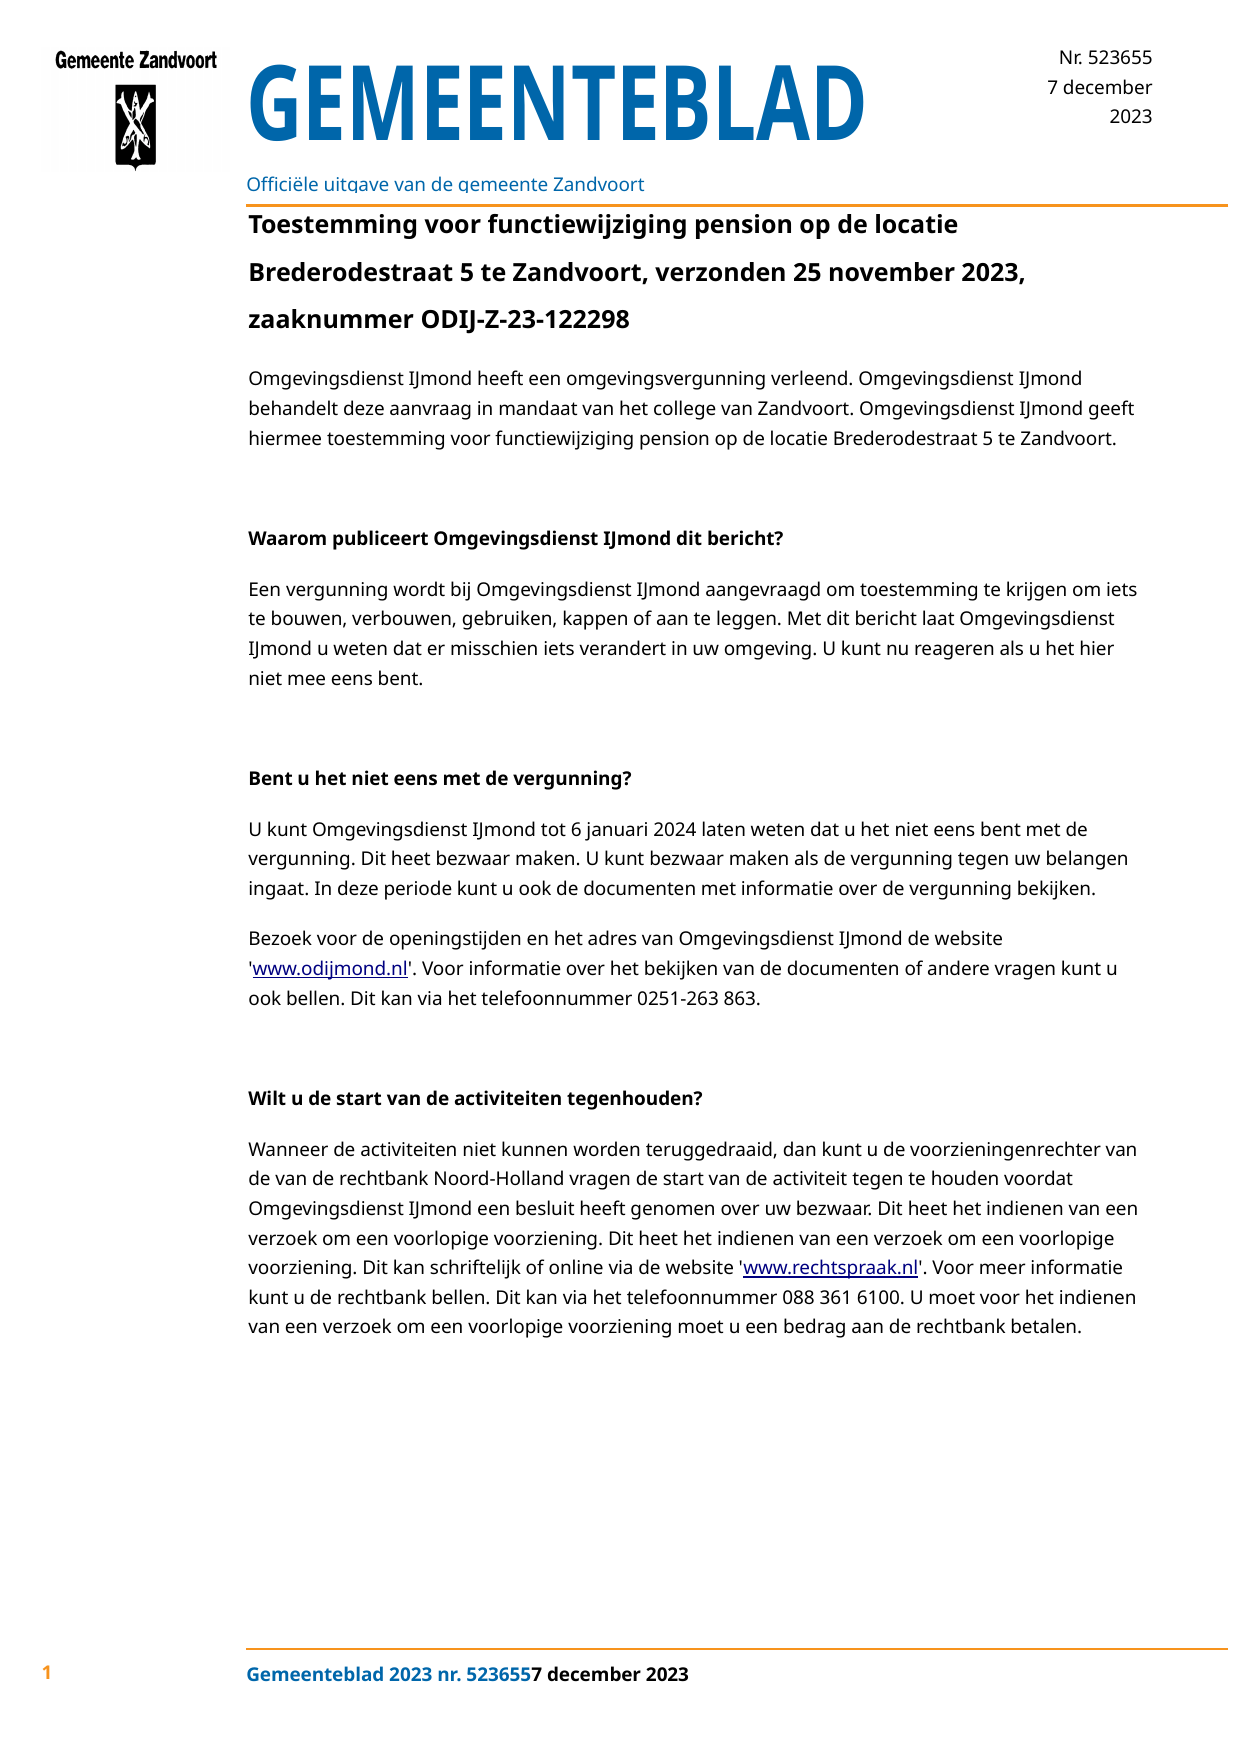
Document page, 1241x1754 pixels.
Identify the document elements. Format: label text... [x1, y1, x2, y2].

text Wanneer de activiteiten niet kunnen worden teruggedraaid, dan kunt u de voorzieningenrechter van de van de rechtbank Noord-Holland vragen de start van de activiteit tegen te houden voordat Omgevingsdienst IJmond een besluit heeft genomen over uw bezwaar. Dit heet het indienen van een verzoek om een voorlopige voorziening. Dit heet het indienen van een verzoek om een voorlopige voorziening. Dit kan schriftelijk of online via de website 'www.rechtspraak.nl'. Voor meer informatie kunt u de rechtbank bellen. Dit kan via het telefoonnummer 088 361 6100. U moet voor het indienen van een verzoek om een voorlopige voorziening moet u een bedrag aan de rechtbank betalen. [248, 1136, 1152, 1339]
text Een vergunning wordt bij Omgevingsdienst IJmond aangevraagd om toestemming te krijgen om iets te bouwen, verbouwen, gebruiken, kappen of aan te leggen. Met dit bericht laat Omgevingsdienst IJmond u weten dat er misschien iets verandert in uw omgeving. U kunt nu reageren als u het hier niet mee eens bent. [248, 576, 1152, 690]
text Omgevingsdienst IJmond heeft een omgevingsvergunning verleend. Omgevingsdienst IJmond behandelt deze aanvraag in mandaat van het college van Zandvoort. Omgevingsdienst IJmond geeft hiermee toestemming voor functiewijziging pension op de locatie Brederodestraat 5 te Zandvoort. [248, 366, 1152, 450]
text Toestemming voor functiewijziging pension op de locatie Brederodestraat 5 te Zandvoort, verzonden 25 november 2023, zaaknummer ODIJ-Z-23-122298 [248, 207, 1152, 336]
picture [41, 47, 231, 172]
text Wilt u de start van de activiteiten tegenhouden? [248, 1086, 1152, 1111]
text U kunt Omgevingsdienst IJmond tot 6 januari 2024 laten weten dat u het niet eens bent met de vergunning. Dit heet bezwaar maken. U kunt bezwaar maken als de vergunning tegen uw belangen ingaat. In deze periode kunt u ook de documenten met informatie over de vergunning bekijken. [248, 816, 1152, 901]
text Bent u het niet eens met de vergunning? [248, 766, 1152, 791]
text Bezoek voor de openingstijden en het adres van Omgevingsdienst IJmond de website 'www.odijmond.nl'. Voor informatie over het bekijken van de documenten of andere vragen kunt u ook bellen. Dit kan via het telefoonnummer 0251-263 863. [248, 926, 1152, 1010]
text Waarom publiceert Omgevingsdienst IJmond dit bericht? [248, 526, 1152, 551]
